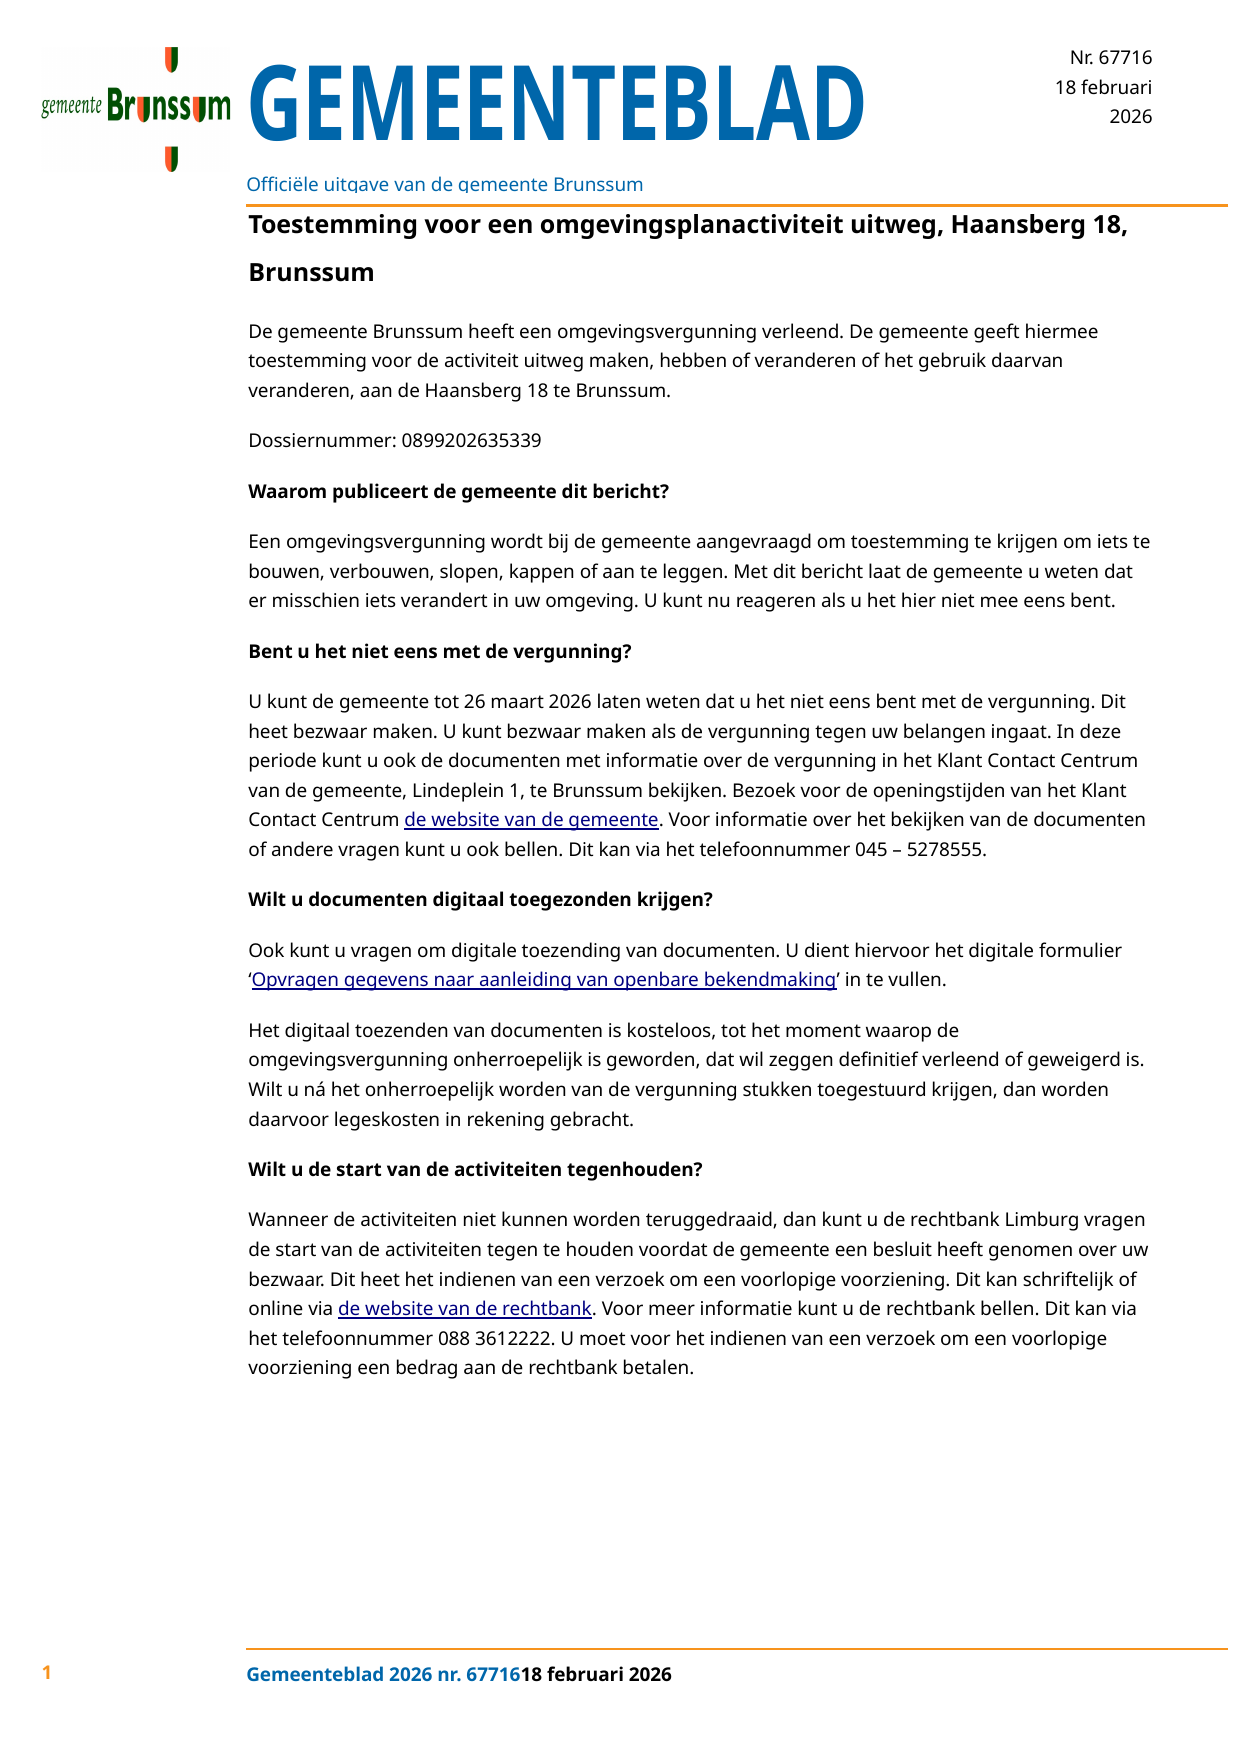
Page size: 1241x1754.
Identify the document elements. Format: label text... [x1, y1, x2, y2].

picture [41, 47, 231, 172]
text Wilt u documenten digitaal toegezonden krijgen? [248, 887, 1152, 912]
text De gemeente Brunssum heeft een omgevingsvergunning verleend. De gemeente geeft hiermee toestemming voor de activiteit uitweg maken, hebben of veranderen of het gebruik daarvan veranderen, aan de Haansberg 18 te Brunssum. [248, 318, 1152, 403]
text Dossiernummer: 0899202635339 [248, 427, 1152, 453]
text Het digitaal toezenden van documenten is kosteloos, tot het moment waarop de omgevingsvergunning onherroepelijk is geworden, dat wil zeggen definitief verleend of geweigerd is. Wilt u ná het onherroepelijk worden van de vergunning stukken toegestuurd krijgen, dan worden daarvoor legeskosten in rekening gebracht. [248, 1017, 1152, 1132]
text Wilt u de start van de activiteiten tegenhouden? [248, 1156, 1152, 1182]
text Toestemming voor een omgevingsplanactiviteit uitweg, Haansberg 18, Brunssum [248, 207, 1152, 288]
text Ook kunt u vragen om digitale toezending van documenten. U dient hiervoor het digitale formulier ‘Opvragen gegevens naar aanleiding van openbare bekendmaking’ in te vullen. [248, 937, 1152, 992]
text Een omgevingsvergunning wordt bij de gemeente aangevraagd om toestemming te krijgen om iets te bouwen, verbouwen, slopen, kappen of aan te leggen. Met dit bericht laat de gemeente u weten dat er misschien iets verandert in uw omgeving. U kunt nu reageren als u het hier niet mee eens bent. [248, 528, 1152, 613]
text Waarom publiceert de gemeente dit bericht? [248, 478, 1152, 504]
text Bent u het niet eens met de vergunning? [248, 638, 1152, 664]
text U kunt de gemeente tot 26 maart 2026 laten weten dat u het niet eens bent met de vergunning. Dit heet bezwaar maken. U kunt bezwaar maken als de vergunning tegen uw belangen ingaat. In deze periode kunt u ook de documenten met informatie over de vergunning in het Klant Contact Centrum van de gemeente, Lindeplein 1, te Brunssum bekijken. Bezoek voor de openingstijden van het Klant Contact Centrum de website van de gemeente. Voor informatie over het bekijken van de documenten of andere vragen kunt u ook bellen. Dit kan via het telefoonnummer 045 – 5278555. [248, 688, 1152, 862]
text Wanneer de activiteiten niet kunnen worden teruggedraaid, dan kunt u de rechtbank Limburg vragen de start van de activiteiten tegen te houden voordat de gemeente een besluit heeft genomen over uw bezwaar. Dit heet het indienen van een verzoek om een voorlopige voorziening. Dit kan schriftelijk of online via de website van de rechtbank. Voor meer informatie kunt u de rechtbank bellen. Dit kan via het telefoonnummer 088 3612222. U moet voor het indienen van een verzoek om een voorlopige voorziening een bedrag aan de rechtbank betalen. [248, 1207, 1152, 1380]
